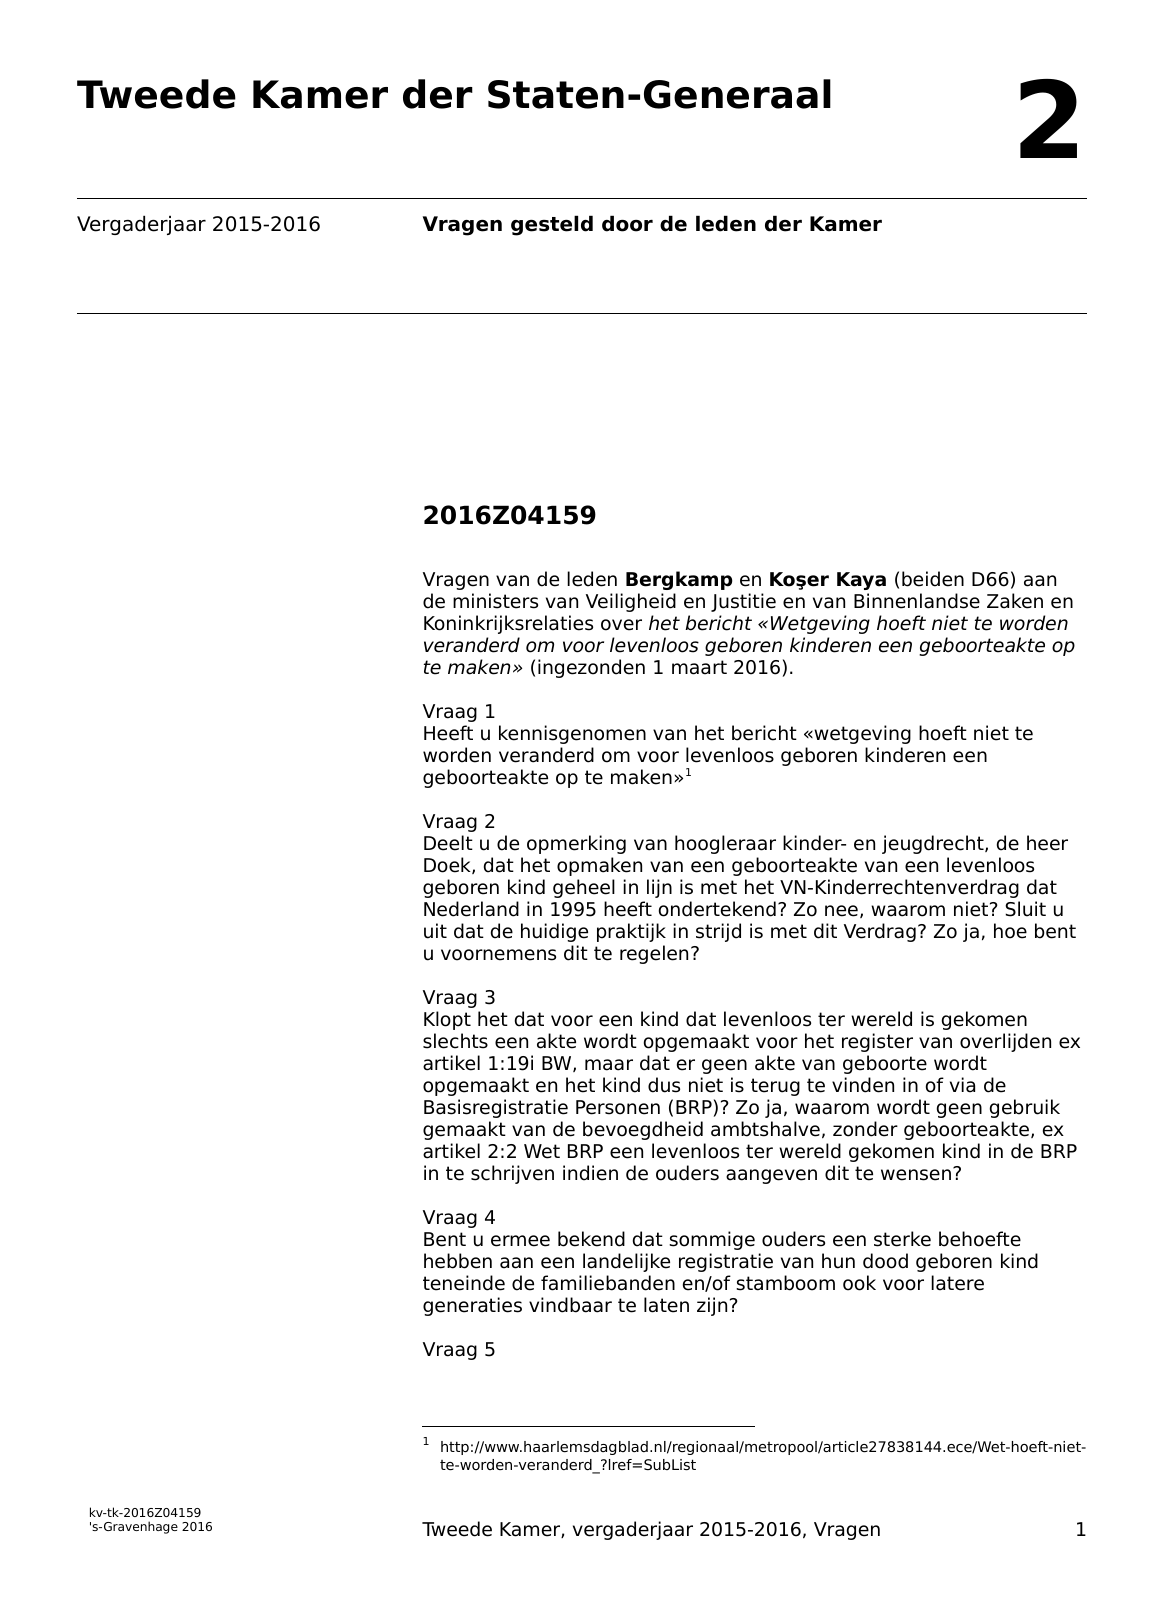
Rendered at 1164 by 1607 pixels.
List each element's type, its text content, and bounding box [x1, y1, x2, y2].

text Vraag 5 [422, 1339, 1087, 1361]
text Bent u ermee bekend dat sommige ouders een sterke behoefte hebben aan een landelijke registratie van hun dood geboren kind teneinde de familiebanden en/of stamboom ook voor latere generaties vindbaar te laten zijn? [422, 1229, 1087, 1317]
text Vraag 1 [422, 701, 1087, 723]
text kv-tk-2016Z04159 [88, 1506, 323, 1520]
text Vraag 4 [422, 1207, 1087, 1229]
table_header Tweede Kamer der Staten-Generaal [77, 59, 886, 198]
table_header 2 [886, 59, 1087, 198]
text Klopt het dat voor een kind dat levenloos ter wereld is gekomen slechts een akte wordt opgemaakt voor het register van overlijden ex artikel 1:19i BW, maar dat er geen akte van geboorte wordt opgemaakt en het kind dus niet is terug te vinden in of via de Basisregistratie Personen (BRP)? Zo ja, waarom wordt geen gebruik gemaakt van de bevoegdheid ambtshalve, zonder geboorteakte, ex artikel 2:2 Wet BRP een levenloos ter wereld gekomen kind in de BRP in te schrijven indien de ouders aangeven dit te wensen? [422, 1009, 1087, 1185]
text Heeft u kennisgenomen van het bericht «wetgeving hoeft niet te worden veranderd om voor levenloos geboren kinderen een geboorteakte op te maken» [422, 723, 1087, 789]
text Vraag 2 [422, 811, 1087, 833]
table_cell Vragen gesteld door de leden der Kamer [422, 199, 1087, 313]
text Vraag 3 [422, 987, 1087, 1009]
text 2016Z04159 [422, 501, 1087, 531]
text 's-Gravenhage 2016 [88, 1520, 323, 1534]
text Vragen van de leden Bergkamp en Koşer Kaya (beiden D66) aan de ministers van Veiligheid en Justitie en van Binnenlandse Zaken en Koninkrijksrelaties over het bericht «Wetgeving hoeft niet te worden veranderd om voor levenloos geboren kinderen een geboorteakte op te maken» (ingezonden 1 maart 2016). [422, 569, 1087, 679]
text http://www.haarlemsdagblad.nl/regionaal/metropool/article27838144.ece/Wet-hoeft-niet-te-worden-veranderd_?lref=SubList [422, 1435, 1087, 1474]
table_cell Vergaderjaar 2015-2016 [77, 199, 422, 313]
text Deelt u de opmerking van hoogleraar kinder- en jeugdrecht, de heer Doek, dat het opmaken van een geboorteakte van een levenloos geboren kind geheel in lijn is met het VN-Kinderrechtenverdrag dat Nederland in 1995 heeft ondertekend? Zo nee, waarom niet? Sluit u uit dat de huidige praktijk in strijd is met dit Verdrag? Zo ja, hoe bent u voornemens dit te regelen? [422, 833, 1087, 965]
